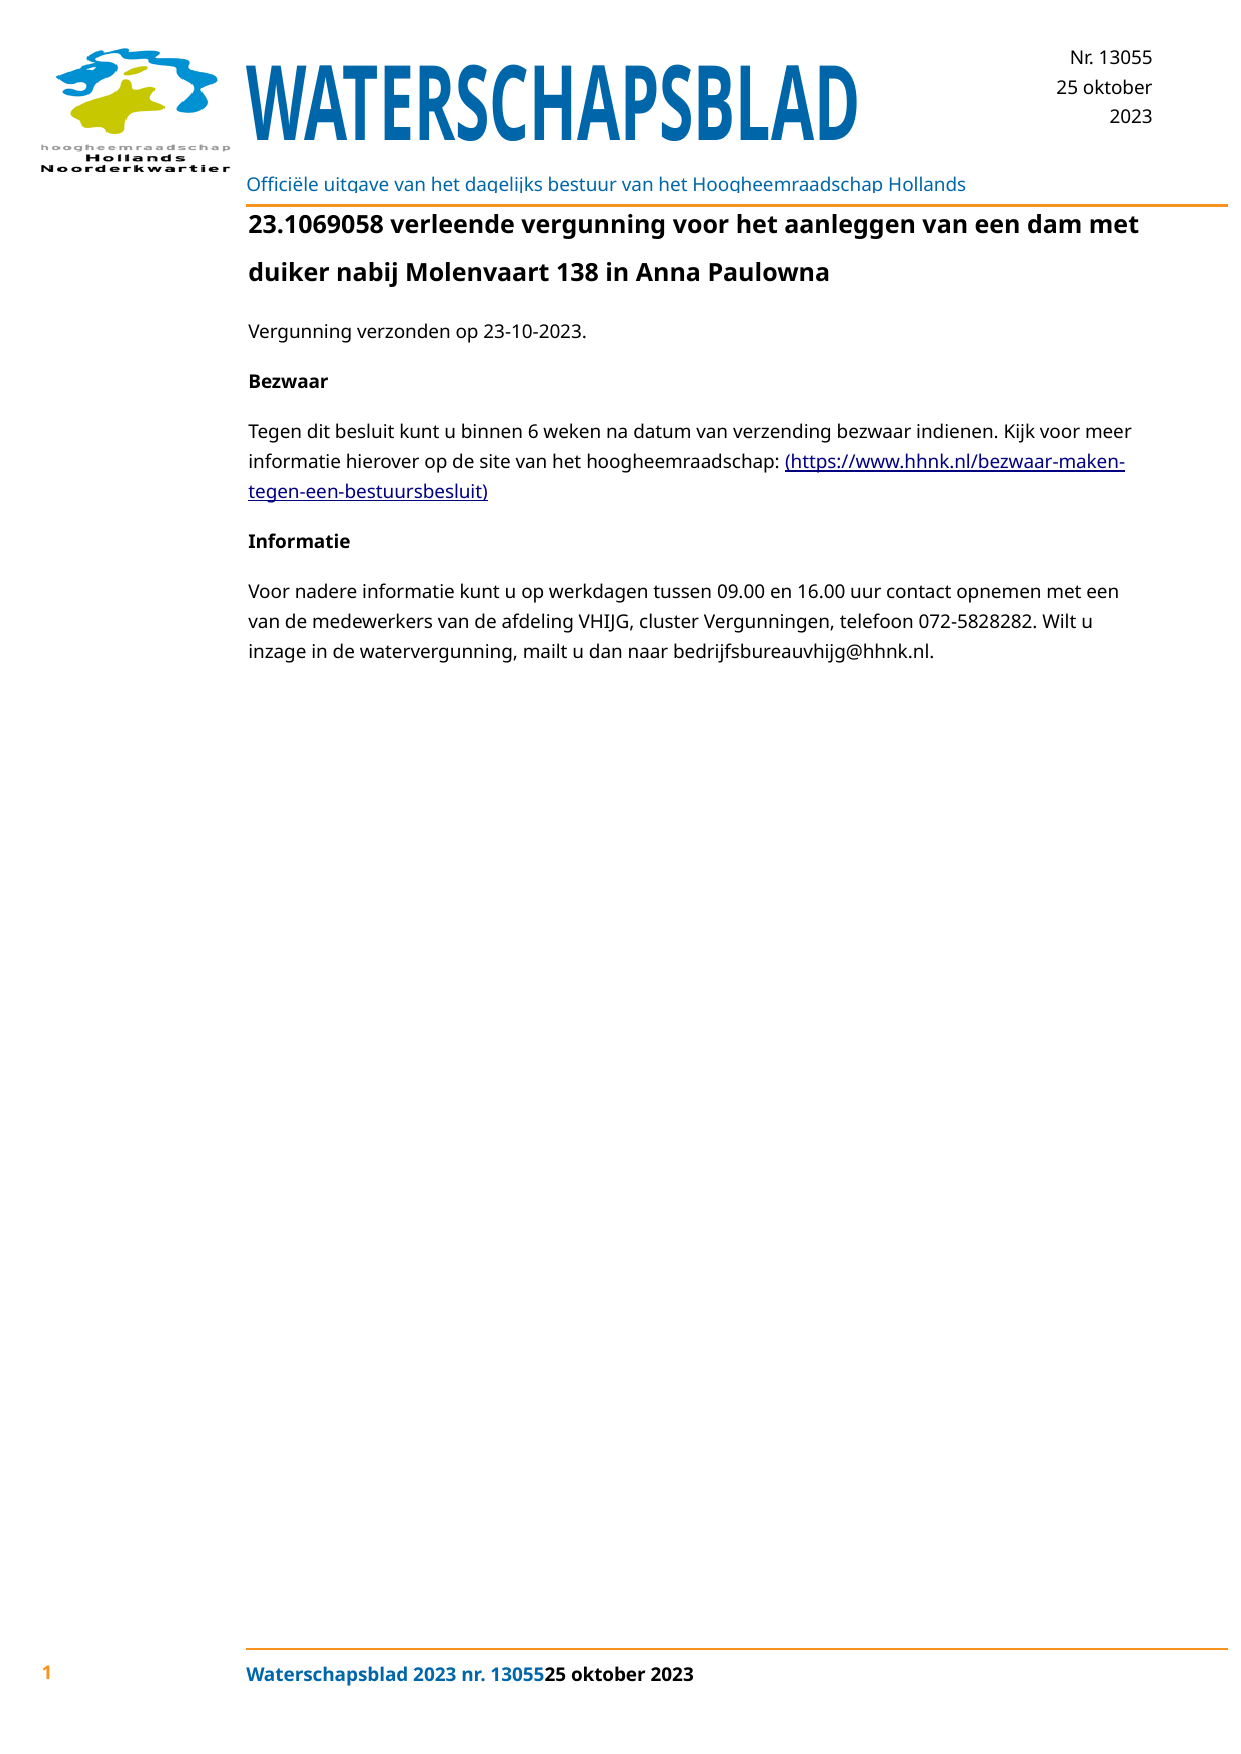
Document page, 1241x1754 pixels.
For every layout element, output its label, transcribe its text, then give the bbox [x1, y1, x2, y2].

picture [41, 47, 231, 172]
text Vergunning verzonden op 23-10-2023. [248, 318, 1152, 344]
text Voor nadere informatie kunt u op werkdagen tussen 09.00 en 16.00 uur contact opnemen met een van de medewerkers van de afdeling VHIJG, cluster Vergunningen, telefoon 072-5828282. Wilt u inzage in de watervergunning, mailt u dan naar bedrijfsbureauvhijg@hhnk.nl. [248, 579, 1152, 664]
text 23.1069058 verleende vergunning voor het aanleggen van een dam met duiker nabij Molenvaart 138 in Anna Paulowna [248, 207, 1152, 288]
text Informatie [248, 528, 1152, 554]
text Tegen dit besluit kunt u binnen 6 weken na datum van verzending bezwaar indienen. Kijk voor meer informatie hierover op de site van het hoogheemraadschap: (https://www.hhnk.nl/bezwaar-maken-tegen-een-bestuursbesluit) [248, 419, 1152, 504]
text Bezwaar [248, 368, 1152, 394]
